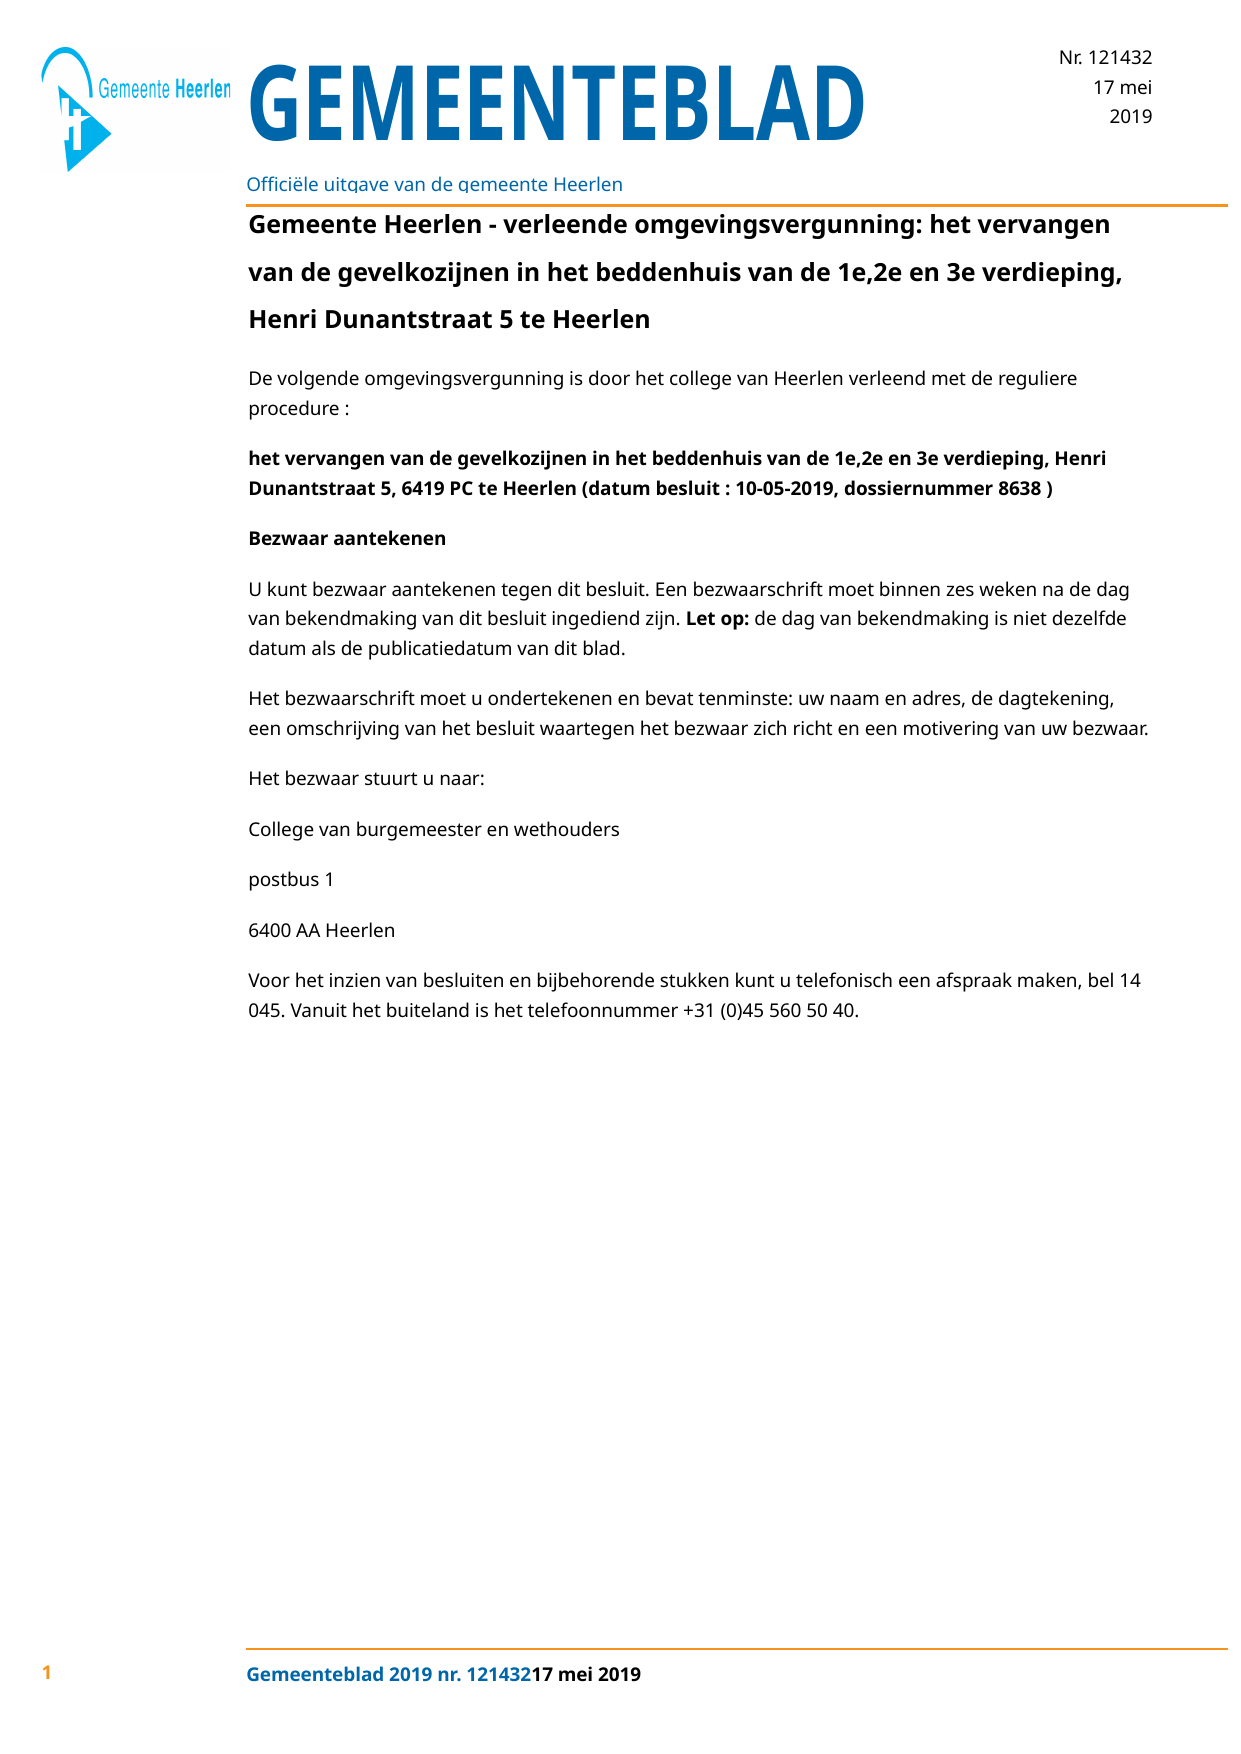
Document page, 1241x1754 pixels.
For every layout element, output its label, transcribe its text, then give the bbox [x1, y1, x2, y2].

text postbus 1 [248, 866, 1152, 892]
text Het bezwaar stuurt u naar: [248, 766, 1152, 791]
picture [41, 47, 231, 172]
text U kunt bezwaar aantekenen tegen dit besluit. Een bezwaarschrift moet binnen zes weken na de dag van bekendmaking van dit besluit ingediend zijn. Let op: de dag van bekendmaking is niet dezelfde datum als de publicatiedatum van dit blad. [248, 576, 1152, 661]
text 6400 AA Heerlen [248, 917, 1152, 942]
text College van burgemeester en wethouders [248, 816, 1152, 842]
picture [41, 47, 58, 70]
text Voor het inzien van besluiten en bijbehorende stukken kunt u telefonisch een afspraak maken, bel 14 045. Vanuit het buiteland is het telefoonnummer +31 (0)45 560 50 40. [248, 967, 1152, 1022]
text het vervangen van de gevelkozijnen in het beddenhuis van de 1e,2e en 3e verdieping, Henri Dunantstraat 5, 6419 PC te Heerlen (datum besluit : 10-05-2019, dossiernummer 8638 ) [248, 446, 1152, 501]
text De volgende omgevingsvergunning is door het college van Heerlen verleend met de reguliere procedure : [248, 366, 1152, 421]
text Bezwaar aantekenen [248, 526, 1152, 551]
text Het bezwaarschrift moet u ondertekenen en bevat tenminste: uw naam en adres, de dagtekening, een omschrijving van het besluit waartegen het bezwaar zich richt en een motivering van uw bezwaar. [248, 686, 1152, 741]
text Gemeente Heerlen - verleende omgevingsvergunning: het vervangen van de gevelkozijnen in het beddenhuis van de 1e,2e en 3e verdieping, Henri Dunantstraat 5 te Heerlen [248, 207, 1152, 336]
